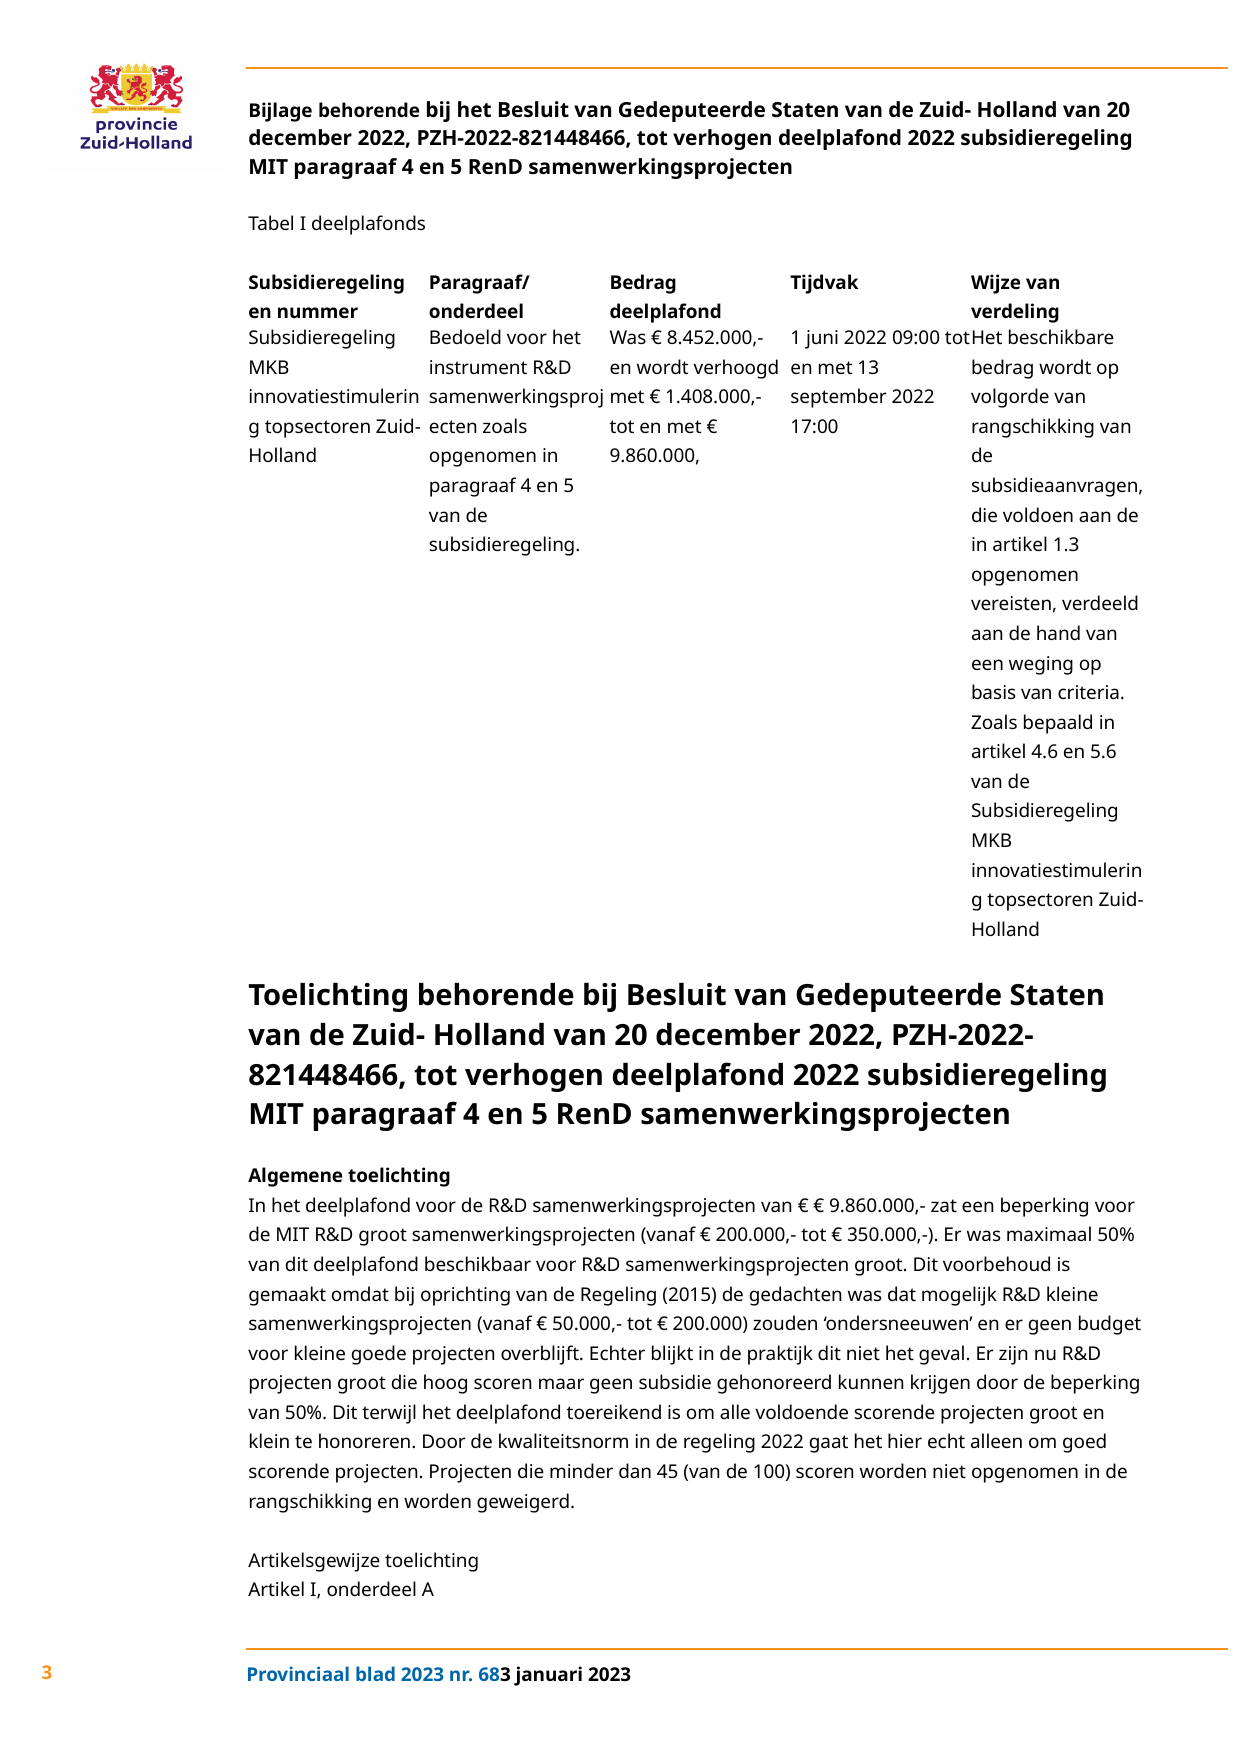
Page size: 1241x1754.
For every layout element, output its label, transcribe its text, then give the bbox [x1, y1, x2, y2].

text Bijlage behorende bij het Besluit van Gedeputeerde Staten van de Zuid- Holland van 20 december 2022, PZH-2022-821448466, tot verhogen deelplafond 2022 subsidieregeling MIT paragraaf 4 en 5 RenD samenwerkingsprojecten [248, 95, 1152, 180]
table_cell Subsidieregeling MKB innovatiestimulering topsectoren Zuid-Holland [248, 324, 429, 942]
table_cell 1 juni 2022 09:00 tot en met 13 september 2022 17:00 [790, 324, 971, 942]
text In het deelplafond voor de R&D samenwerkingsprojecten van € € 9.860.000,- zat een beperking voor de MIT R&D groot samenwerkingsprojecten (vanaf € 200.000,- tot € 350.000,-). Er was maximaal 50% van dit deelplafond beschikbaar voor R&D samenwerkingsprojecten groot. Dit voorbehoud is gemaakt omdat bij oprichting van de Regeling (2015) de gedachten was dat mogelijk R&D kleine samenwerkingsprojecten (vanaf € 50.000,- tot € 200.000) zouden ‘ondersneeuwen’ en er geen budget voor kleine goede projecten overblijft. Echter blijkt in de praktijk dit niet het geval. Er zijn nu R&D projecten groot die hoog scoren maar geen subsidie gehonoreerd kunnen krijgen door de beperking van 50%. Dit terwijl het deelplafond toereikend is om alle voldoende scorende projecten groot en klein te honoreren. Door de kwaliteitsnorm in de regeling 2022 gaat het hier echt alleen om goed scorende projecten. Projecten die minder dan 45 (van de 100) scoren worden niet opgenomen in de rangschikking en worden geweigerd. [248, 1192, 1152, 1514]
table_header Tijdvak [790, 269, 971, 324]
text Tabel I deelplafonds [248, 210, 1152, 236]
text Artikel I, onderdeel A [248, 1577, 1152, 1602]
table_header Bedrag deelplafond [609, 269, 790, 324]
table_cell Bedoeld voor het instrument R&D samenwerkingsprojecten zoals opgenomen in paragraaf 4 en 5 van de subsidieregeling. [429, 324, 609, 942]
picture [41, 47, 231, 172]
table_cell Was € 8.452.000,- en wordt verhoogd met € 1.408.000,- tot en met € 9.860.000, [609, 324, 790, 942]
text Artikelsgewijze toelichting [248, 1547, 1152, 1573]
text Toelichting behorende bij Besluit van Gedeputeerde Staten van de Zuid- Holland van 20 december 2022, PZH-2022-821448466, tot verhogen deelplafond 2022 subsidieregeling MIT paragraaf 4 en 5 RenD samenwerkingsprojecten [248, 974, 1152, 1133]
table_header Wijze van verdeling [971, 269, 1152, 324]
text Algemene toelichting [248, 1162, 1152, 1188]
table_header Paragraaf/onderdeel [429, 269, 609, 324]
table_header Subsidieregeling en nummer [248, 269, 429, 324]
table_cell Het beschikbare bedrag wordt op volgorde van rangschikking van de subsidieaanvragen, die voldoen aan de in artikel 1.3 opgenomen vereisten, verdeeld aan de hand van een weging op basis van criteria. Zoals bepaald in artikel 4.6 en 5.6 van de Subsidieregeling MKB innovatiestimulering topsectoren Zuid-Holland [971, 324, 1152, 942]
